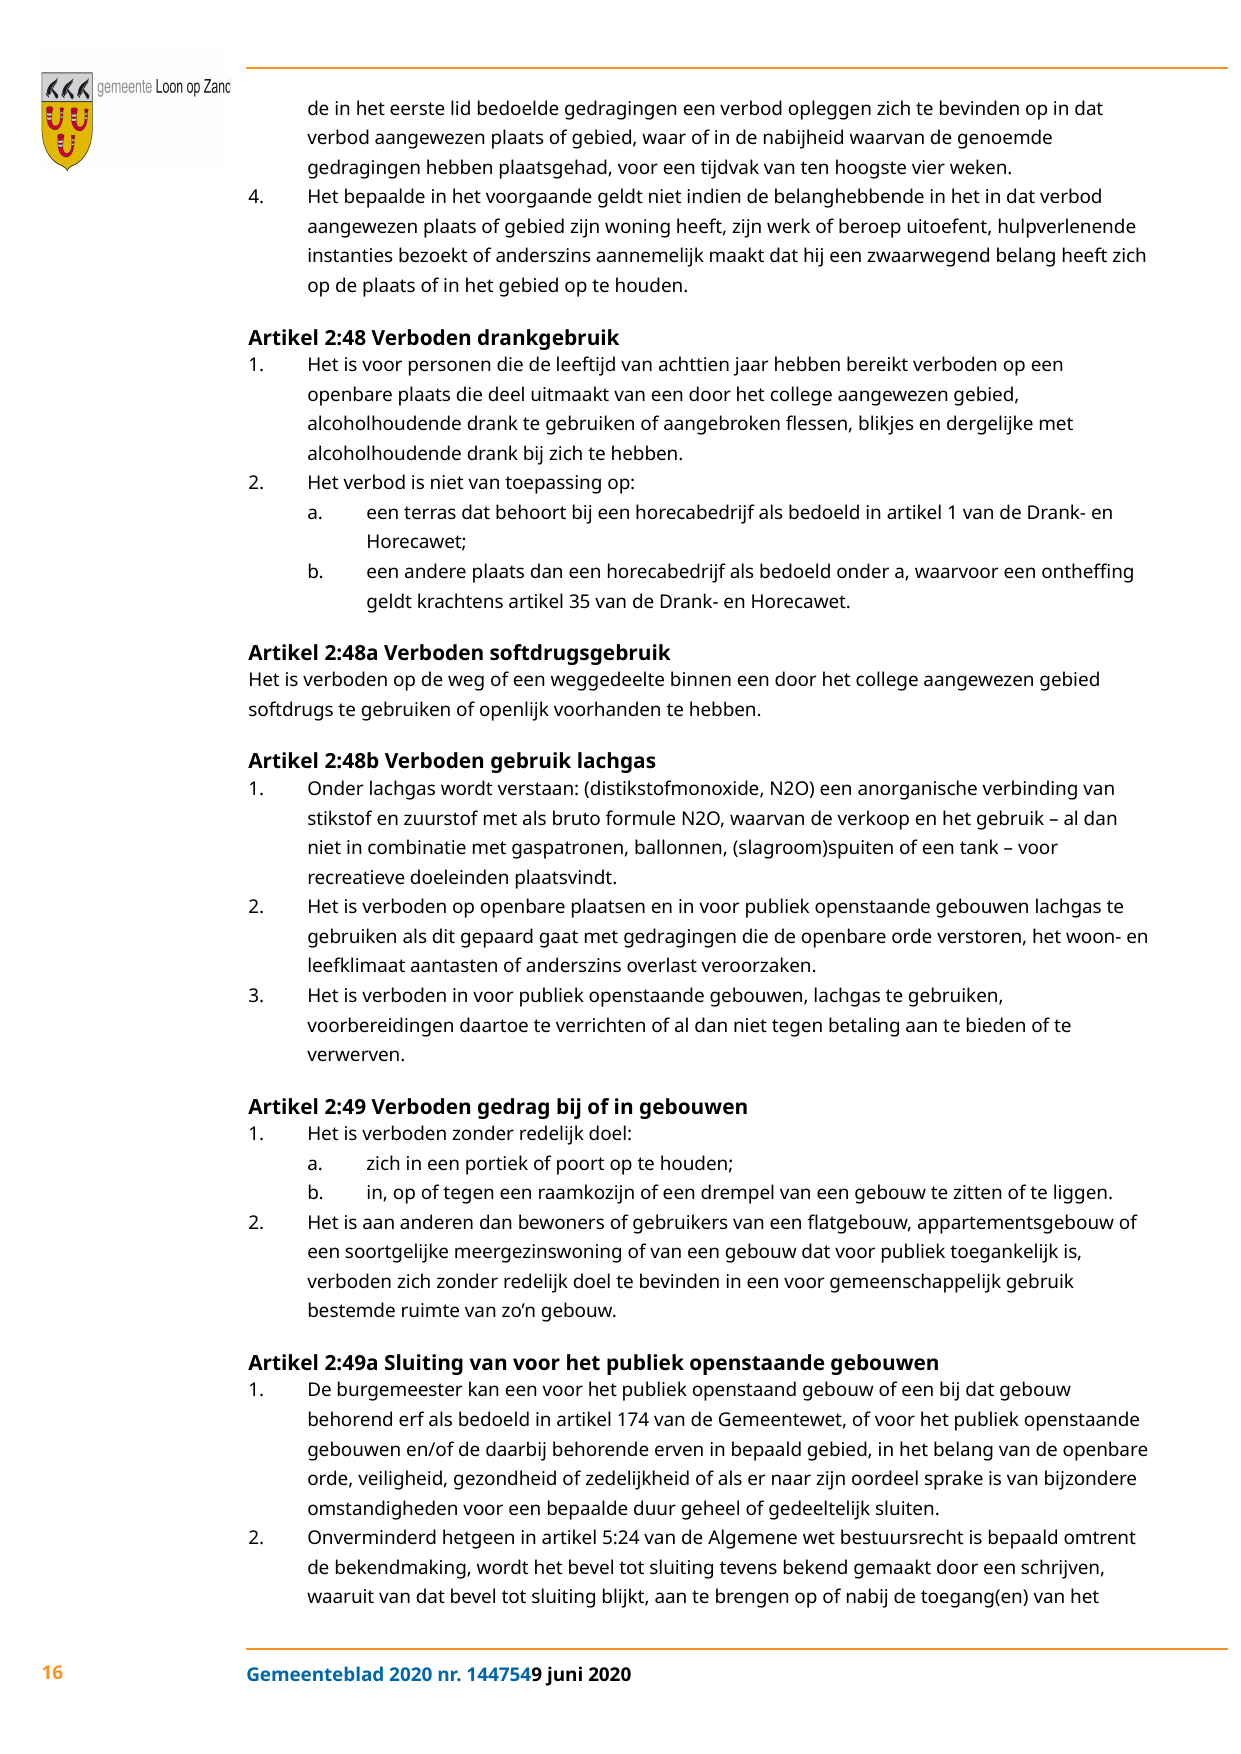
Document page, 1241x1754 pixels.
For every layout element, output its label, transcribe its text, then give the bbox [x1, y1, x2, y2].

list Het is voor personen die de leeftijd van achttien jaar hebben bereikt verboden op een openbare plaats die deel uitmaakt van een door het college aangewezen gebied, alcoholhoudende drank te gebruiken of aangebroken flessen, blikjes en dergelijke met alcoholhoudende drank bij zich te hebben. [248, 351, 1152, 466]
list Het is verboden op openbare plaatsen en in voor publiek openstaande gebouwen lachgas te gebruiken als dit gepaard gaat met gedragingen die de openbare orde verstoren, het woon- en leefklimaat aantasten of anderszins overlast veroorzaken. [248, 893, 1152, 978]
list Het is verboden zonder redelijk doel: [248, 1120, 1152, 1146]
list Het is aan anderen dan bewoners of gebruikers van een flatgebouw, appartementsgebouw of een soortgelijke meergezinswoning of van een gebouw dat voor publiek toegankelijk is, verboden zich zonder redelijk doel te bevinden in een voor gemeenschappelijk gebruik bestemde ruimte van zo’n gebouw. [248, 1209, 1152, 1323]
text Het is verboden op de weg of een weggedeelte binnen een door het college aangewezen gebied softdrugs te gebruiken of openlijk voorhanden te hebben. [248, 667, 1152, 722]
list de in het eerste lid bedoelde gedragingen een verbod opleggen zich te bevinden op in dat verbod aangewezen plaats of gebied, waar of in de nabijheid waarvan de genoemde gedragingen hebben plaatsgehad, voor een tijdvak van ten hoogste vier weken. [248, 95, 1152, 180]
list in, op of tegen een raamkozijn of een drempel van een gebouw te zitten of te liggen. [307, 1179, 1152, 1205]
list De burgemeester kan een voor het publiek openstaand gebouw of een bij dat gebouw behorend erf als bedoeld in artikel 174 van de Gemeentewet, of voor het publiek openstaande gebouwen en/of de daarbij behorende erven in bepaald gebied, in het belang van de openbare orde, veiligheid, gezondheid of zedelijkheid of als er naar zijn oordeel sprake is van bijzondere omstandigheden voor een bepaalde duur geheel of gedeeltelijk sluiten. [248, 1377, 1152, 1521]
text Artikel 2:49 Verboden gedrag bij of in gebouwen [248, 1092, 1152, 1120]
list een andere plaats dan een horecabedrijf als bedoeld onder a, waarvoor een ontheffing geldt krachtens artikel 35 van de Drank- en Horecawet. [307, 558, 1152, 613]
text Artikel 2:48a Verboden softdrugsgebruik [248, 638, 1152, 667]
picture [41, 47, 231, 172]
text Artikel 2:48b Verboden gebruik lachgas [248, 747, 1152, 775]
text Artikel 2:49a Sluiting van voor het publiek openstaande gebouwen [248, 1348, 1152, 1377]
list Het is verboden in voor publiek openstaande gebouwen, lachgas te gebruiken, voorbereidingen daartoe te verrichten of al dan niet tegen betaling aan te bieden of te verwerven. [248, 982, 1152, 1067]
list een terras dat behoort bij een horecabedrijf als bedoeld in artikel 1 van de Drank- en Horecawet; [307, 499, 1152, 554]
list Het verbod is niet van toepassing op: [248, 469, 1152, 495]
list Onder lachgas wordt verstaan: (distikstofmonoxide, N2O) een anorganische verbinding van stikstof en zuurstof met als bruto formule N2O, waarvan de verkoop en het gebruik – al dan niet in combinatie met gaspatronen, ballonnen, (slagroom)spuiten of een tank – voor recreatieve doeleinden plaatsvindt. [248, 775, 1152, 889]
list Onverminderd hetgeen in artikel 5:24 van de Algemene wet bestuursrecht is bepaald omtrent de bekendmaking, wordt het bevel tot sluiting tevens bekend gemaakt door een schrijven, waaruit van dat bevel tot sluiting blijkt, aan te brengen op of nabij de toegang(en) van het [248, 1524, 1152, 1609]
list Het bepaalde in het voorgaande geldt niet indien de belanghebbende in het in dat verbod aangewezen plaats of gebied zijn woning heeft, zijn werk of beroep uitoefent, hulpverlenende instanties bezoekt of anderszins aannemelijk maakt dat hij een zwaarwegend belang heeft zich op de plaats of in het gebied op te houden. [248, 183, 1152, 298]
list zich in een portiek of poort op te houden; [307, 1150, 1152, 1176]
text Artikel 2:48 Verboden drankgebruik [248, 323, 1152, 351]
